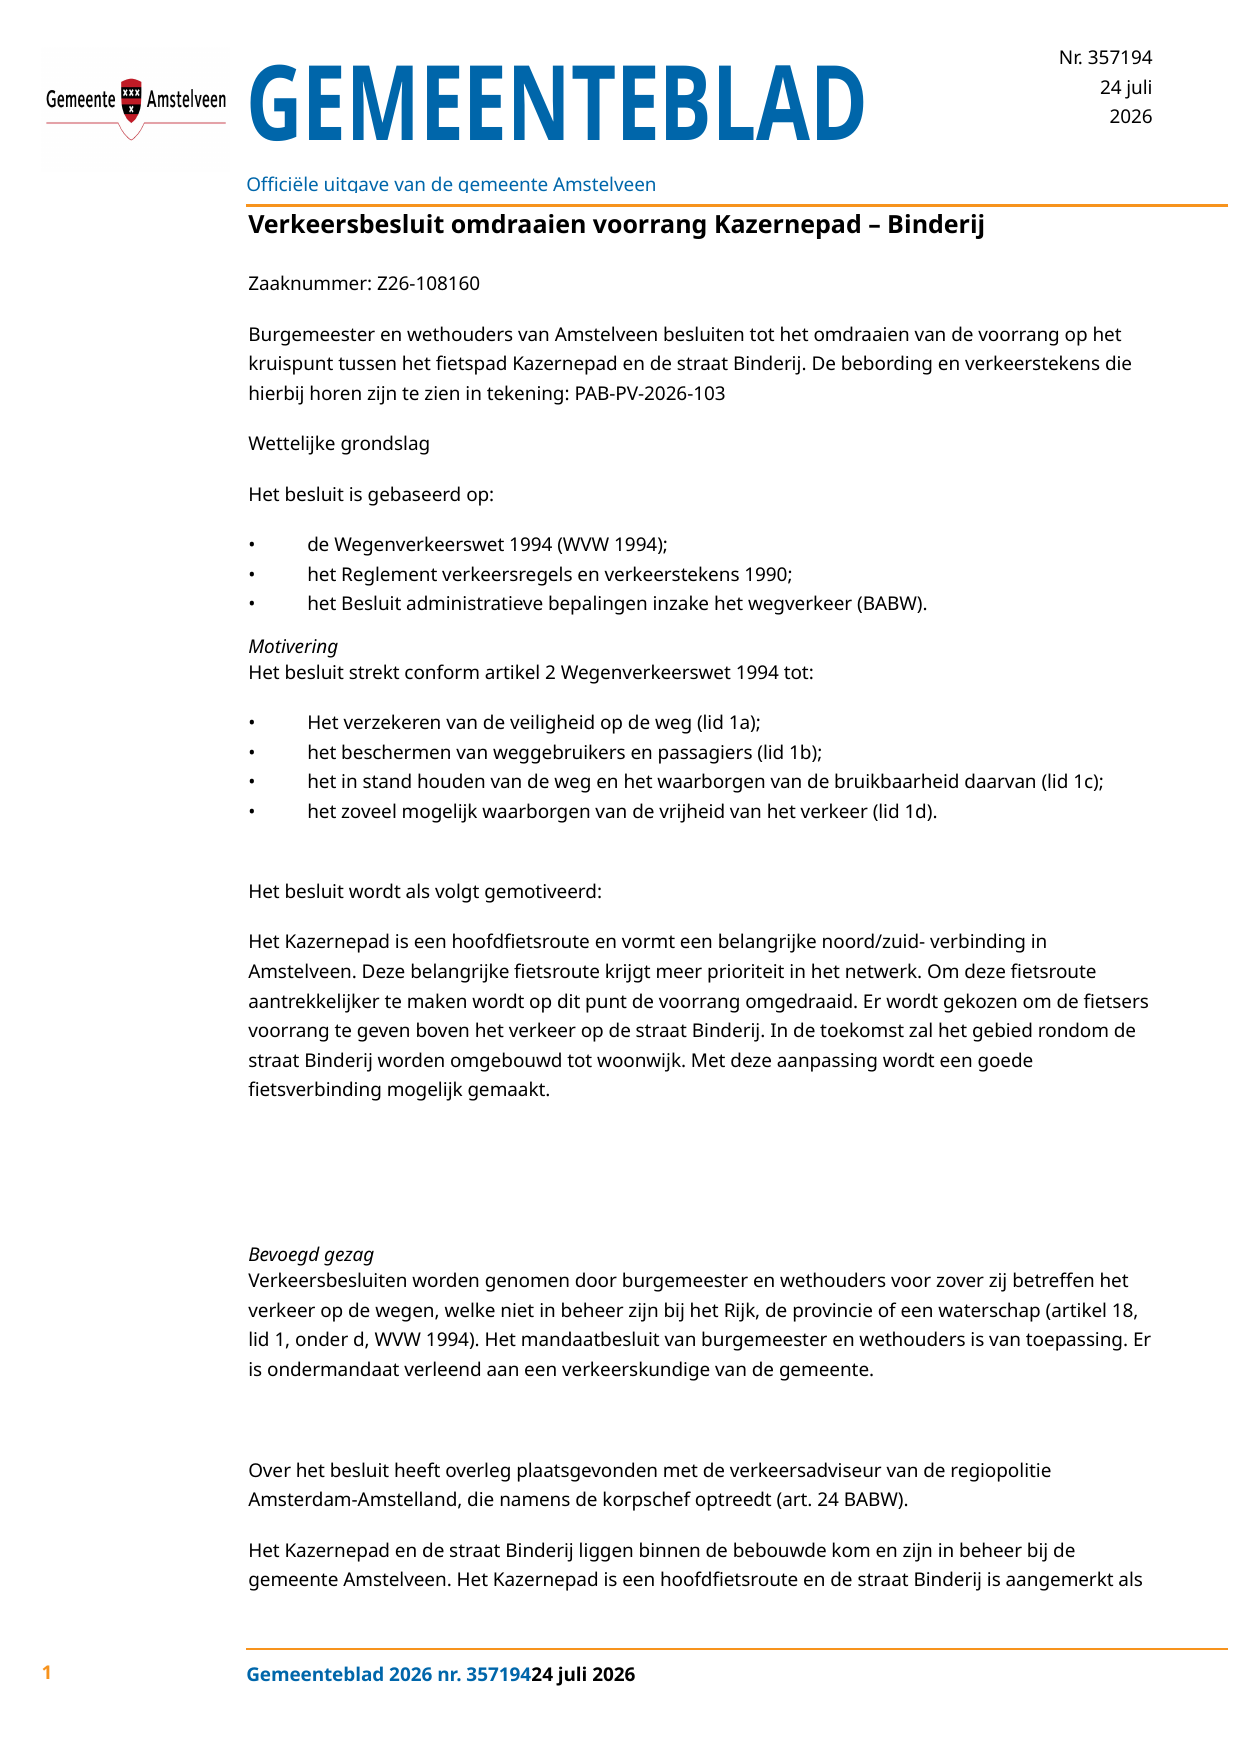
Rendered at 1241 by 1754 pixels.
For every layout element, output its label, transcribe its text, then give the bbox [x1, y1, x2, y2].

text Verkeersbesluit omdraaien voorrang Kazernepad – Binderij [248, 207, 1152, 241]
text Het Kazernepad en de straat Binderij liggen binnen de bebouwde kom en zijn in beheer bij de gemeente Amstelveen. Het Kazernepad is een hoofdfietsroute en de straat Binderij is aangemerkt als [248, 1537, 1152, 1592]
list het zoveel mogelijk waarborgen van de vrijheid van het verkeer (lid 1d). [248, 798, 1152, 824]
text Het Kazernepad is een hoofdfietsroute en vormt een belangrijke noord/zuid- verbinding in Amstelveen. Deze belangrijke fietsroute krijgt meer prioriteit in het netwerk. Om deze fietsroute aantrekkelijker te maken wordt op dit punt de voorrang omgedraaid. Er wordt gekozen om de fietsers voorrang te geven boven het verkeer op de straat Binderij. In de toekomst zal het gebied rondom de straat Binderij worden omgebouwd tot woonwijk. Met deze aanpassing wordt een goede fietsverbinding mogelijk gemaakt. [248, 929, 1152, 1102]
text Zaaknummer: Z26-108160 [248, 270, 1152, 296]
text Het besluit wordt als volgt gemotiveerd: [248, 878, 1152, 904]
list de Wegenverkeerswet 1994 (WVW 1994); [248, 531, 1152, 557]
list het Besluit administratieve bepalingen inzake het wegverkeer (BABW). [248, 590, 1152, 616]
list het Reglement verkeersregels en verkeerstekens 1990; [248, 561, 1152, 586]
picture [41, 47, 231, 172]
list het beschermen van weggebruikers en passagiers (lid 1b); [248, 739, 1152, 765]
text Het besluit is gebaseerd op: [248, 481, 1152, 506]
text Motivering [248, 633, 1152, 659]
text Over het besluit heeft overleg plaatsgevonden met de verkeersadviseur van de regiopolitie Amsterdam-Amstelland, die namens de korpschef optreedt (art. 24 BABW). [248, 1457, 1152, 1512]
text Burgemeester en wethouders van Amstelveen besluiten tot het omdraaien van de voorrang op het kruispunt tussen het fietspad Kazernepad en de straat Binderij. De bebording en verkeerstekens die hierbij horen zijn te zien in tekening: PAB-PV-2026-103 [248, 321, 1152, 406]
list het in stand houden van de weg en het waarborgen van de bruikbaarheid daarvan (lid 1c); [248, 769, 1152, 794]
text Wettelijke grondslag [248, 430, 1152, 456]
text Verkeersbesluiten worden genomen door burgemeester en wethouders voor zover zij betreffen het verkeer op de wegen, welke niet in beheer zijn bij het Rijk, de provincie of een waterschap (artikel 18, lid 1, onder d, WVW 1994). Het mandaatbesluit van burgemeester en wethouders is van toepassing. Er is ondermandaat verleend aan een verkeerskundige van de gemeente. [248, 1267, 1152, 1382]
list Het verzekeren van de veiligheid op de weg (lid 1a); [248, 709, 1152, 735]
text Bevoegd gezag [248, 1241, 1152, 1267]
text Het besluit strekt conform artikel 2 Wegenverkeerswet 1994 tot: [248, 659, 1152, 685]
